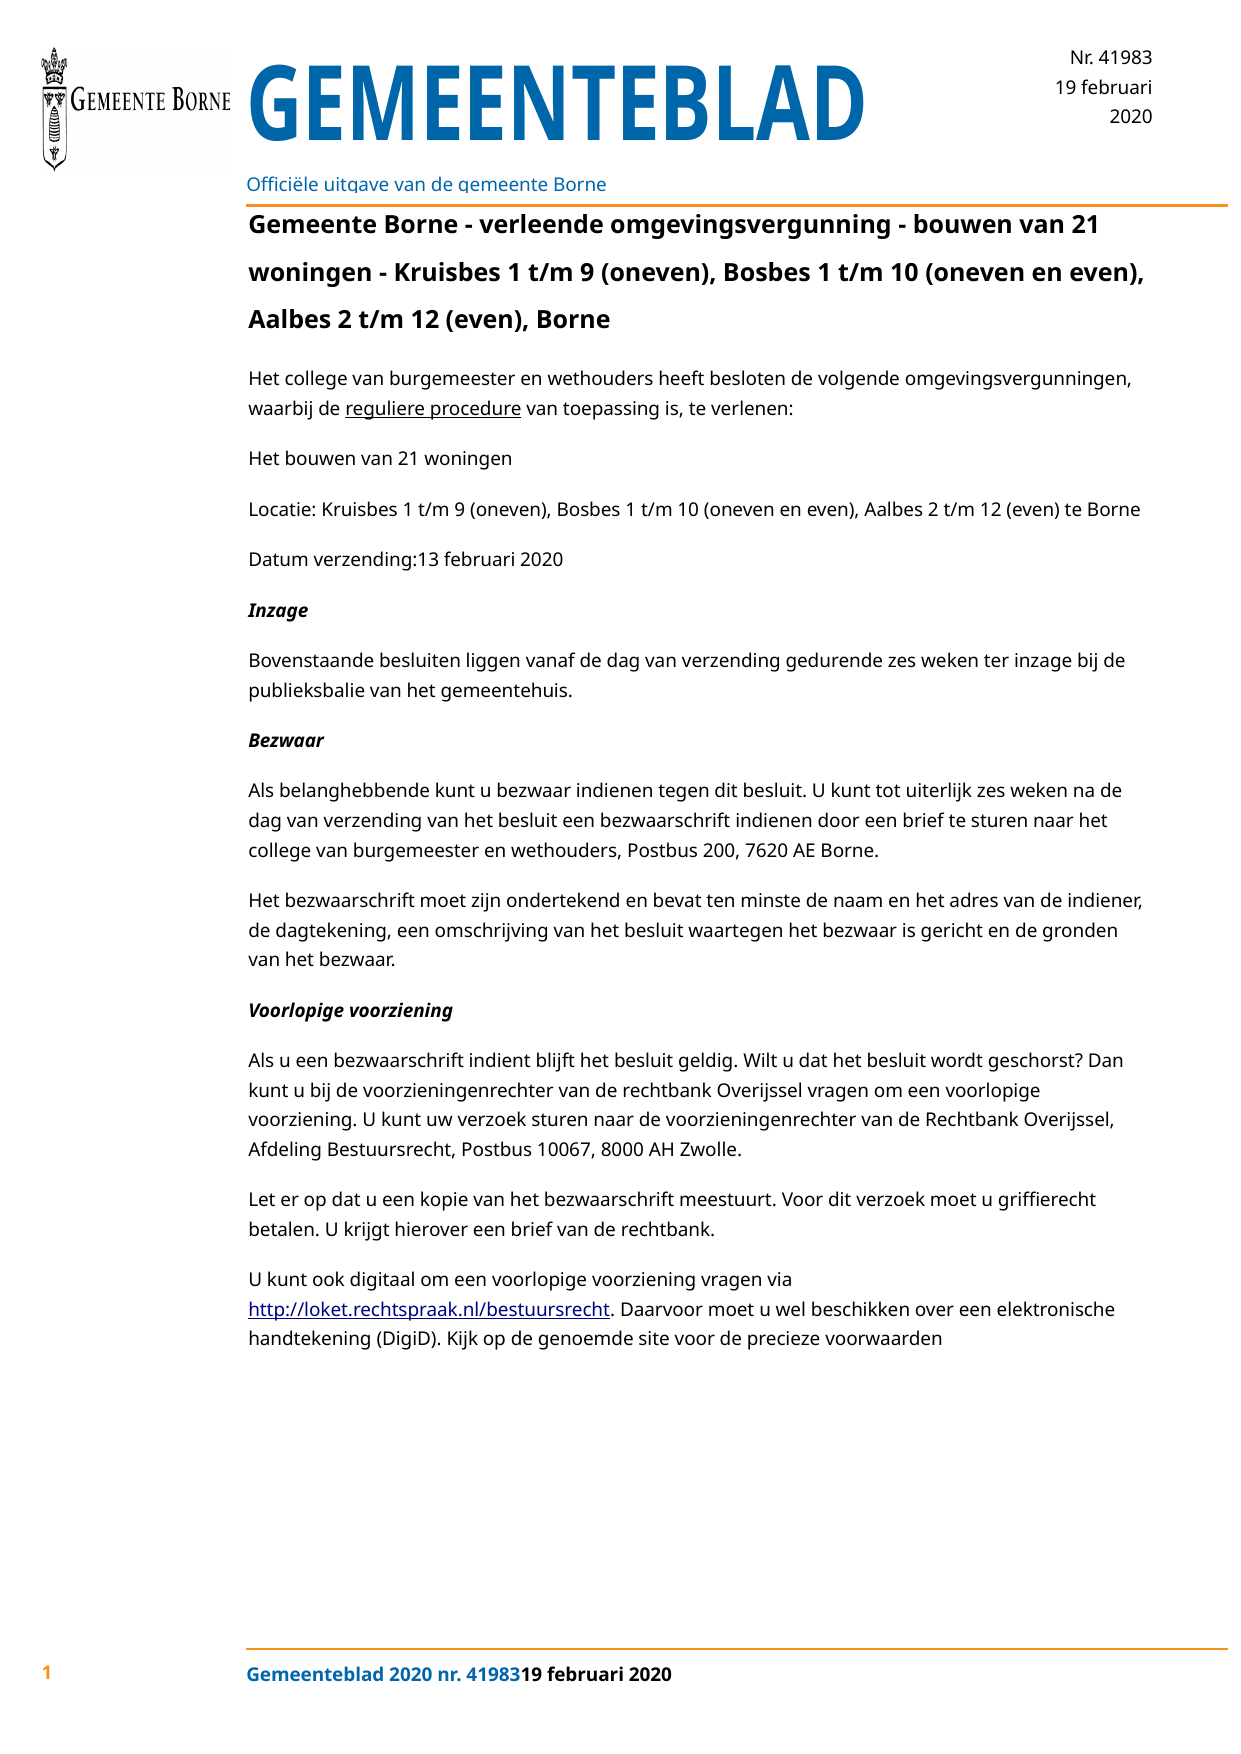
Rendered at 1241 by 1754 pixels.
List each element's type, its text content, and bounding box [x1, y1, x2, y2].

text Bovenstaande besluiten liggen vanaf de dag van verzending gedurende zes weken ter inzage bij de publieksbalie van het gemeentehuis. [248, 647, 1152, 702]
text Als belanghebbende kunt u bezwaar indienen tegen dit besluit. U kunt tot uiterlijk zes weken na de dag van verzending van het besluit een bezwaarschrift indienen door een brief te sturen naar het college van burgemeester en wethouders, Postbus 200, 7620 AE Borne. [248, 778, 1152, 862]
text Het college van burgemeester en wethouders heeft besloten de volgende omgevingsvergunningen, waarbij de reguliere procedure van toepassing is, te verlenen: [248, 366, 1152, 421]
text Gemeente Borne - verleende omgevingsvergunning - bouwen van 21 woningen - Kruisbes 1 t/m 9 (oneven), Bosbes 1 t/m 10 (oneven en even), Aalbes 2 t/m 12 (even), Borne [248, 207, 1152, 336]
text Let er op dat u een kopie van het bezwaarschrift meestuurt. Voor dit verzoek moet u griffierecht betalen. U krijgt hierover een brief van de rechtbank. [248, 1186, 1152, 1242]
text U kunt ook digitaal om een voorlopige voorziening vragen via http://loket.rechtspraak.nl/bestuursrecht. Daarvoor moet u wel beschikken over een elektronische handtekening (DigiD). Kijk op de genoemde site voor de precieze voorwaarden [248, 1266, 1152, 1351]
text Als u een bezwaarschrift indient blijft het besluit geldig. Wilt u dat het besluit wordt geschorst? Dan kunt u bij de voorzieningenrechter van de rechtbank Overijssel vragen om een voorlopige voorziening. U kunt uw verzoek sturen naar de voorzieningenrechter van de Rechtbank Overijssel, Afdeling Bestuursrecht, Postbus 10067, 8000 AH Zwolle. [248, 1047, 1152, 1162]
text Het bouwen van 21 woningen [248, 446, 1152, 471]
text Inzage [248, 597, 1152, 622]
picture [41, 47, 231, 172]
text Bezwaar [248, 727, 1152, 753]
text Datum verzending:13 februari 2020 [248, 546, 1152, 572]
text Het bezwaarschrift moet zijn ondertekend en bevat ten minste de naam en het adres van de indiener, de dagtekening, een omschrijving van het besluit waartegen het bezwaar is gericht en de gronden van het bezwaar. [248, 887, 1152, 972]
text Locatie: Kruisbes 1 t/m 9 (oneven), Bosbes 1 t/m 10 (oneven en even), Aalbes 2 t/m 12 (even) te Borne [248, 496, 1152, 522]
text Voorlopige voorziening [248, 997, 1152, 1022]
